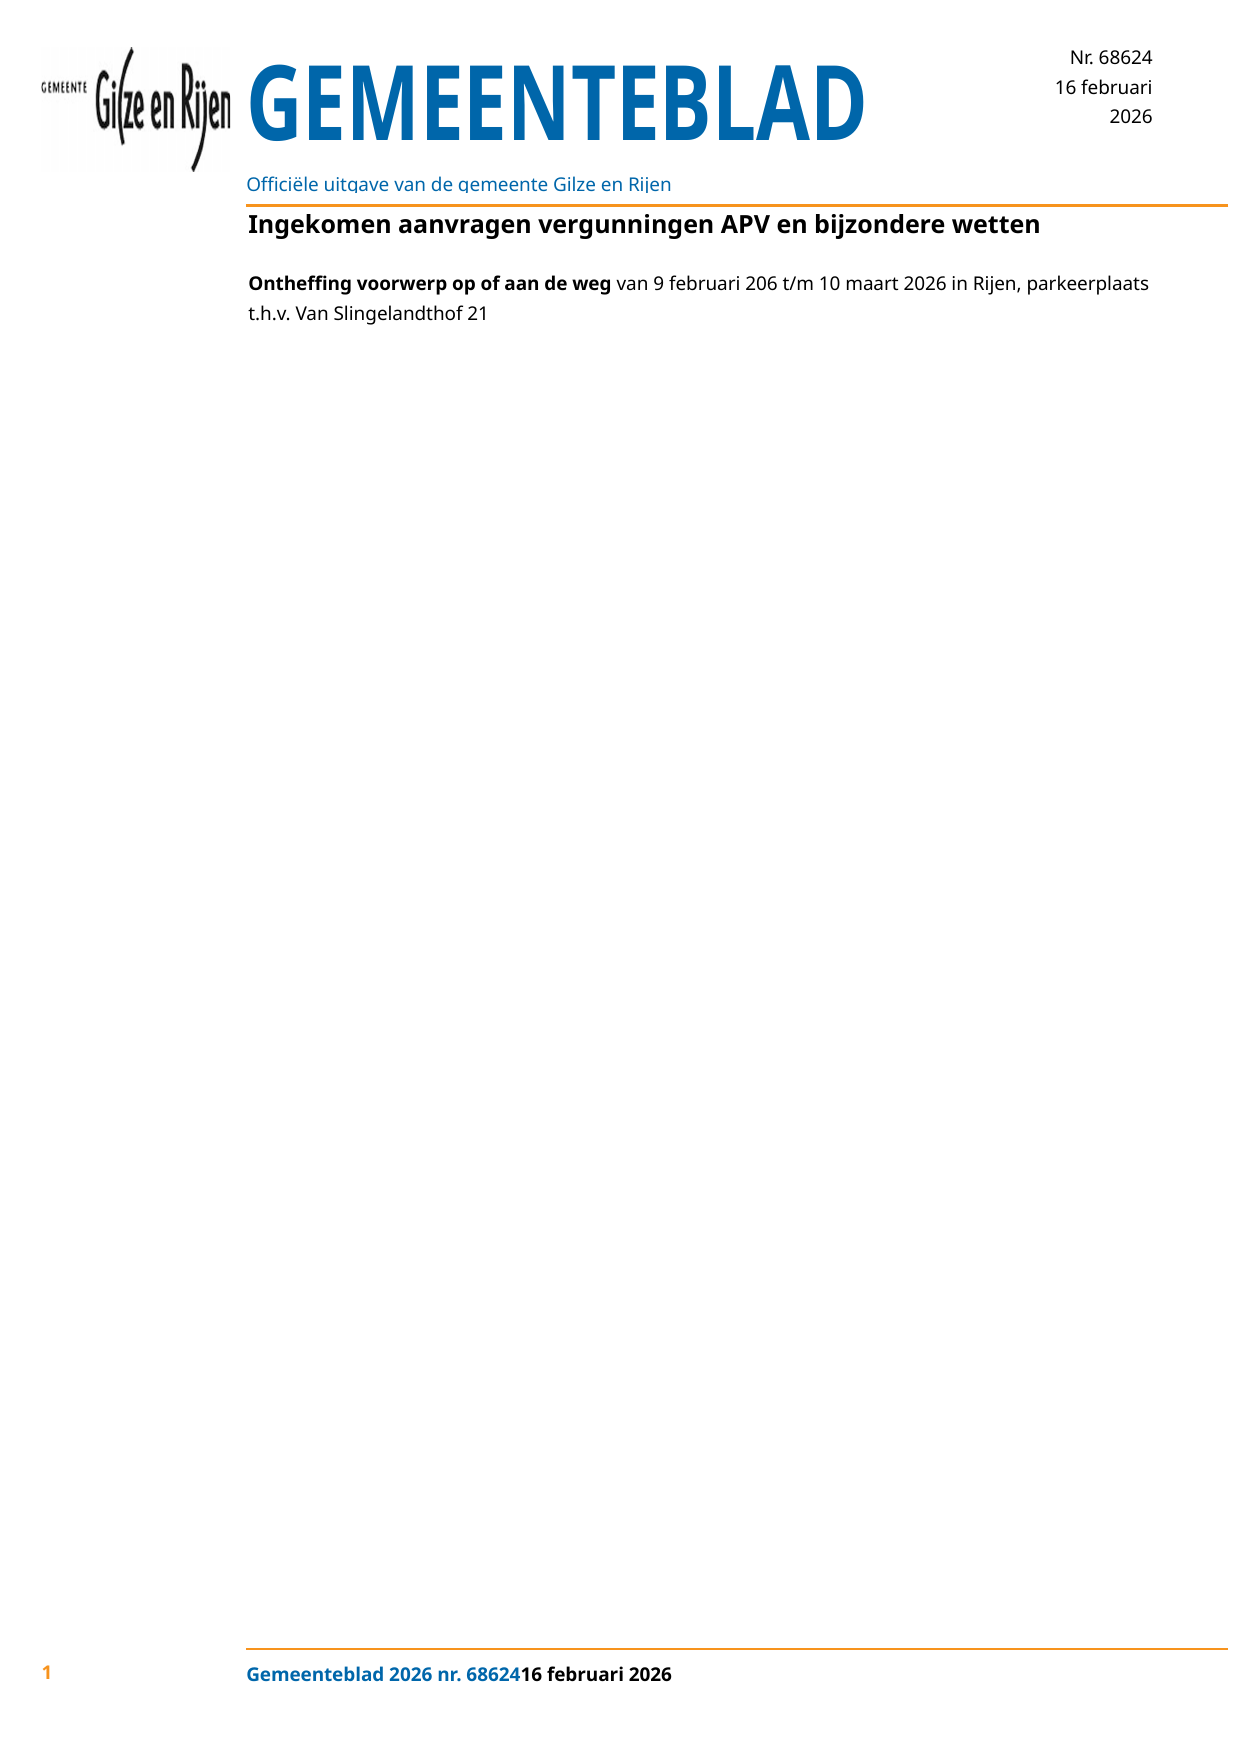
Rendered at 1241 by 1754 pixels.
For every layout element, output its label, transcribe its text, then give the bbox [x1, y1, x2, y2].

text Ontheffing voorwerp op of aan de weg van 9 februari 206 t/m 10 maart 2026 in Rijen, parkeerplaats t.h.v. Van Slingelandthof 21 [248, 270, 1152, 326]
picture [41, 47, 231, 172]
text Ingekomen aanvragen vergunningen APV en bijzondere wetten [248, 207, 1152, 241]
